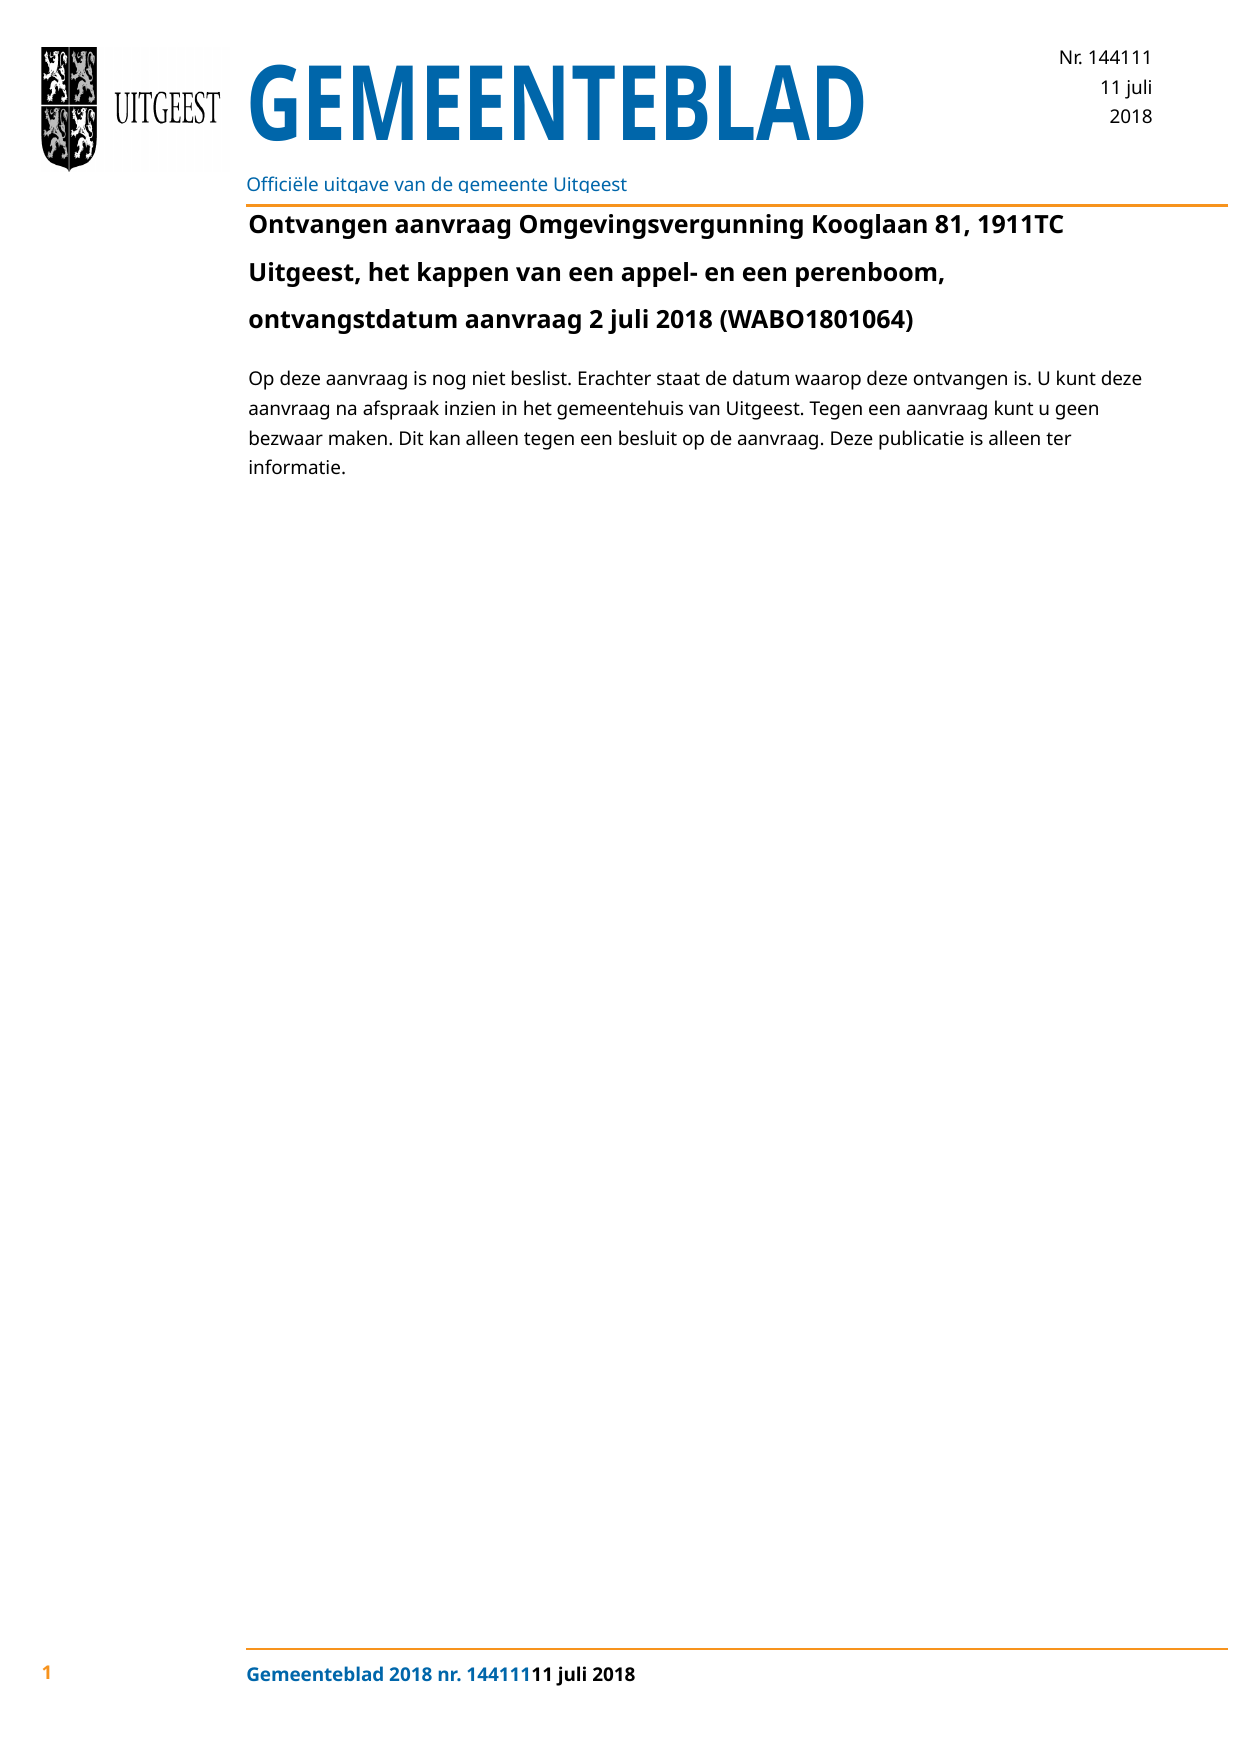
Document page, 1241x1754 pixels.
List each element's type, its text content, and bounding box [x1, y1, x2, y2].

text Ontvangen aanvraag Omgevingsvergunning Kooglaan 81, 1911TC Uitgeest, het kappen van een appel- en een perenboom, ontvangstdatum aanvraag 2 juli 2018 (WABO1801064) [248, 207, 1152, 336]
picture [41, 47, 231, 172]
text Op deze aanvraag is nog niet beslist. Erachter staat de datum waarop deze ontvangen is. U kunt deze aanvraag na afspraak inzien in het gemeentehuis van Uitgeest. Tegen een aanvraag kunt u geen bezwaar maken. Dit kan alleen tegen een besluit op de aanvraag. Deze publicatie is alleen ter informatie. [248, 366, 1152, 480]
